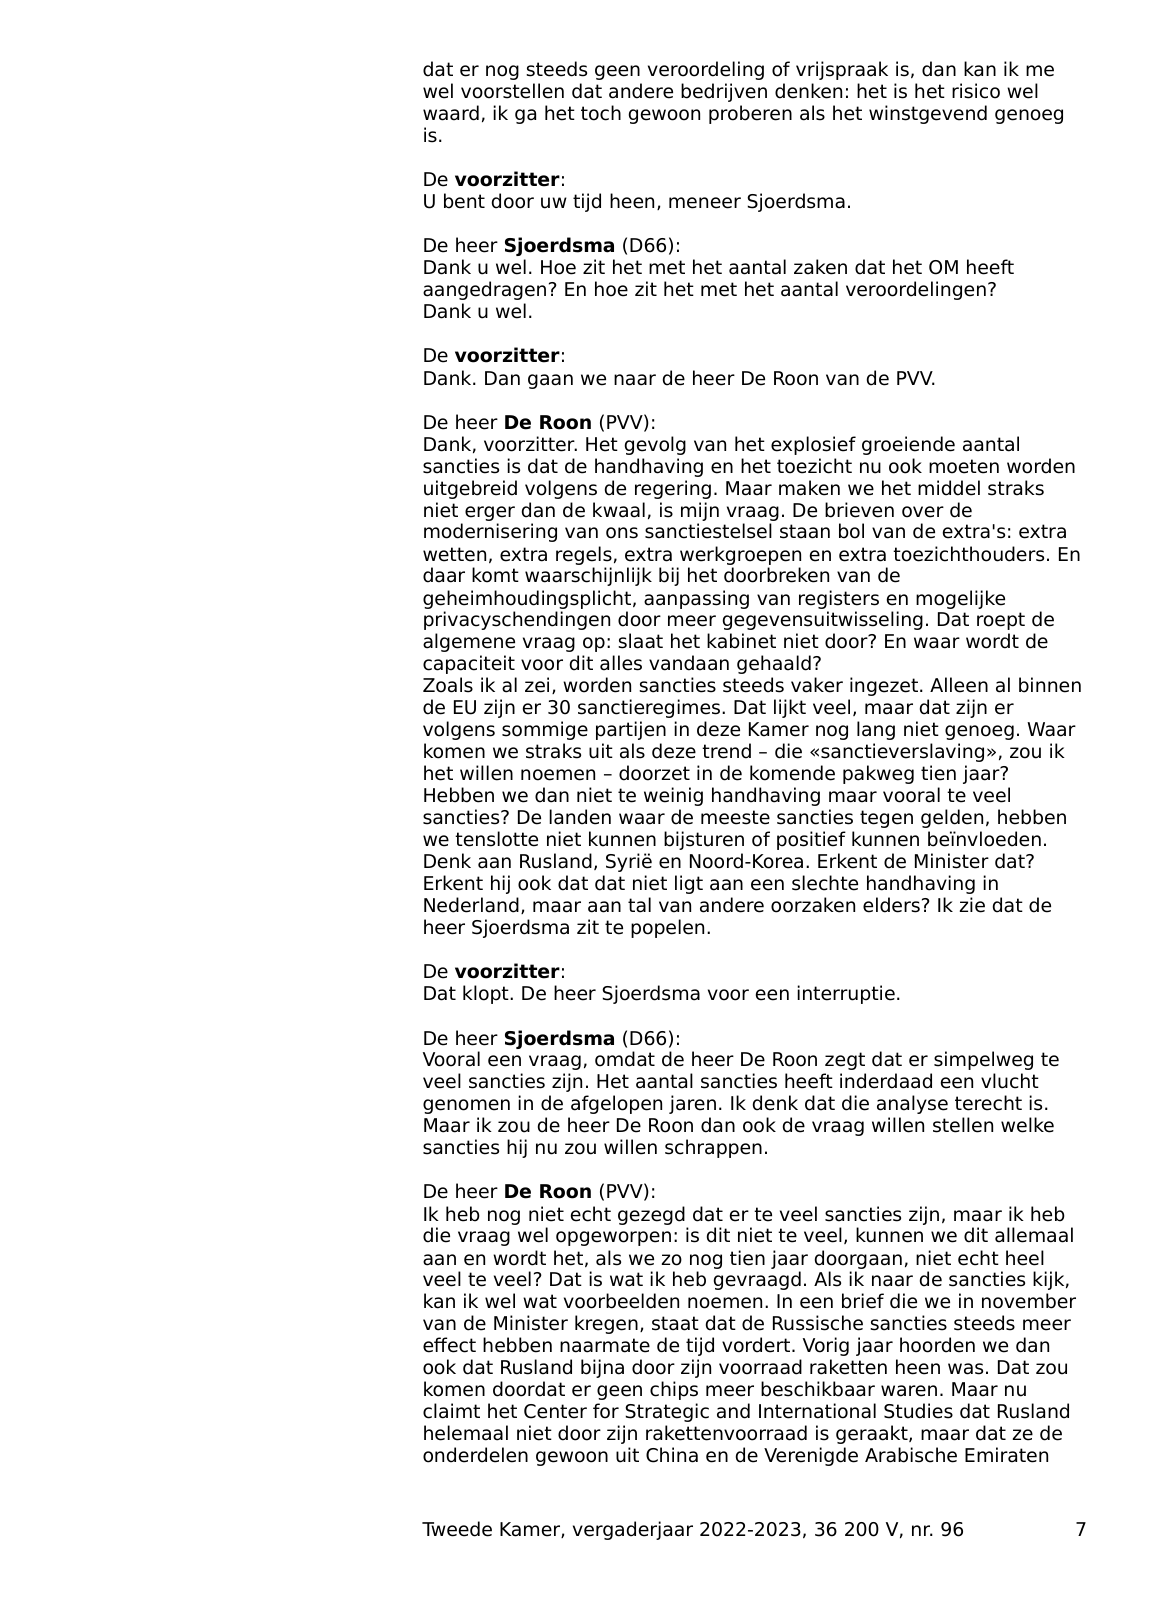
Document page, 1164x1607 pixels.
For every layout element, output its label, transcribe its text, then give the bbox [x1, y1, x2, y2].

text Vooral een vraag, omdat de heer De Roon zegt dat er simpelweg te veel sancties zijn. Het aantal sancties heeft inderdaad een vlucht genomen in de afgelopen jaren. Ik denk dat die analyse terecht is. Maar ik zou de heer De Roon dan ook de vraag willen stellen welke sancties hij nu zou willen schrappen. [422, 1049, 1087, 1159]
text Dank. Dan gaan we naar de heer De Roon van de PVV. [422, 367, 1087, 389]
text dat er nog steeds geen veroordeling of vrijspraak is, dan kan ik me wel voorstellen dat andere bedrijven denken: het is het risico wel waard, ik ga het toch gewoon proberen als het winstgevend genoeg is. [422, 59, 1087, 147]
text Dank, voorzitter. Het gevolg van het explosief groeiende aantal sancties is dat de handhaving en het toezicht nu ook moeten worden uitgebreid volgens de regering. Maar maken we het middel straks niet erger dan de kwaal, is mijn vraag. De brieven over de modernisering van ons sanctiestelsel staan bol van de extra's: extra wetten, extra regels, extra werkgroepen en extra toezichthouders. En daar komt waarschijnlijk bij het doorbreken van de geheimhoudingsplicht, aanpassing van registers en mogelijke privacyschendingen door meer gegevensuitwisseling. Dat roept de algemene vraag op: slaat het kabinet niet door? En waar wordt de capaciteit voor dit alles vandaan gehaald? [422, 433, 1087, 675]
text De heer Sjoerdsma (D66): [422, 235, 1087, 257]
text Zoals ik al zei, worden sancties steeds vaker ingezet. Alleen al binnen de EU zijn er 30 sanctieregimes. Dat lijkt veel, maar dat zijn er volgens sommige partijen in deze Kamer nog lang niet genoeg. Waar komen we straks uit als deze trend – die «sanctieverslaving», zou ik het willen noemen – doorzet in de komende pakweg tien jaar? Hebben we dan niet te weinig handhaving maar vooral te veel sancties? De landen waar de meeste sancties tegen gelden, hebben we tenslotte niet kunnen bijsturen of positief kunnen beïnvloeden. Denk aan Rusland, Syrië en Noord-Korea. Erkent de Minister dat? Erkent hij ook dat dat niet ligt aan een slechte handhaving in Nederland, maar aan tal van andere oorzaken elders? Ik zie dat de heer Sjoerdsma zit te popelen. [422, 675, 1087, 939]
text Dat klopt. De heer Sjoerdsma voor een interruptie. [422, 983, 1087, 1005]
text De heer De Roon (PVV): [422, 412, 1087, 433]
text Dank u wel. [422, 301, 1087, 323]
text Ik heb nog niet echt gezegd dat er te veel sancties zijn, maar ik heb die vraag wel opgeworpen: is dit niet te veel, kunnen we dit allemaal aan en wordt het, als we zo nog tien jaar doorgaan, niet echt heel veel te veel? Dat is wat ik heb gevraagd. Als ik naar de sancties kijk, kan ik wel wat voorbeelden noemen. In een brief die we in november van de Minister kregen, staat dat de Russische sancties steeds meer effect hebben naarmate de tijd vordert. Vorig jaar hoorden we dan ook dat Rusland bijna door zijn voorraad raketten heen was. Dat zou komen doordat er geen chips meer beschikbaar waren. Maar nu claimt het Center for Strategic and International Studies dat Rusland helemaal niet door zijn rakettenvoorraad is geraakt, maar dat ze de onderdelen gewoon uit China en de Verenigde Arabische Emiraten [422, 1203, 1087, 1467]
text Dank u wel. Hoe zit het met het aantal zaken dat het OM heeft aangedragen? En hoe zit het met het aantal veroordelingen? [422, 257, 1087, 301]
text De heer De Roon (PVV): [422, 1181, 1087, 1203]
text De voorzitter: [422, 169, 1087, 191]
text U bent door uw tijd heen, meneer Sjoerdsma. [422, 191, 1087, 213]
text De heer Sjoerdsma (D66): [422, 1027, 1087, 1049]
text De voorzitter: [422, 961, 1087, 983]
text De voorzitter: [422, 345, 1087, 367]
